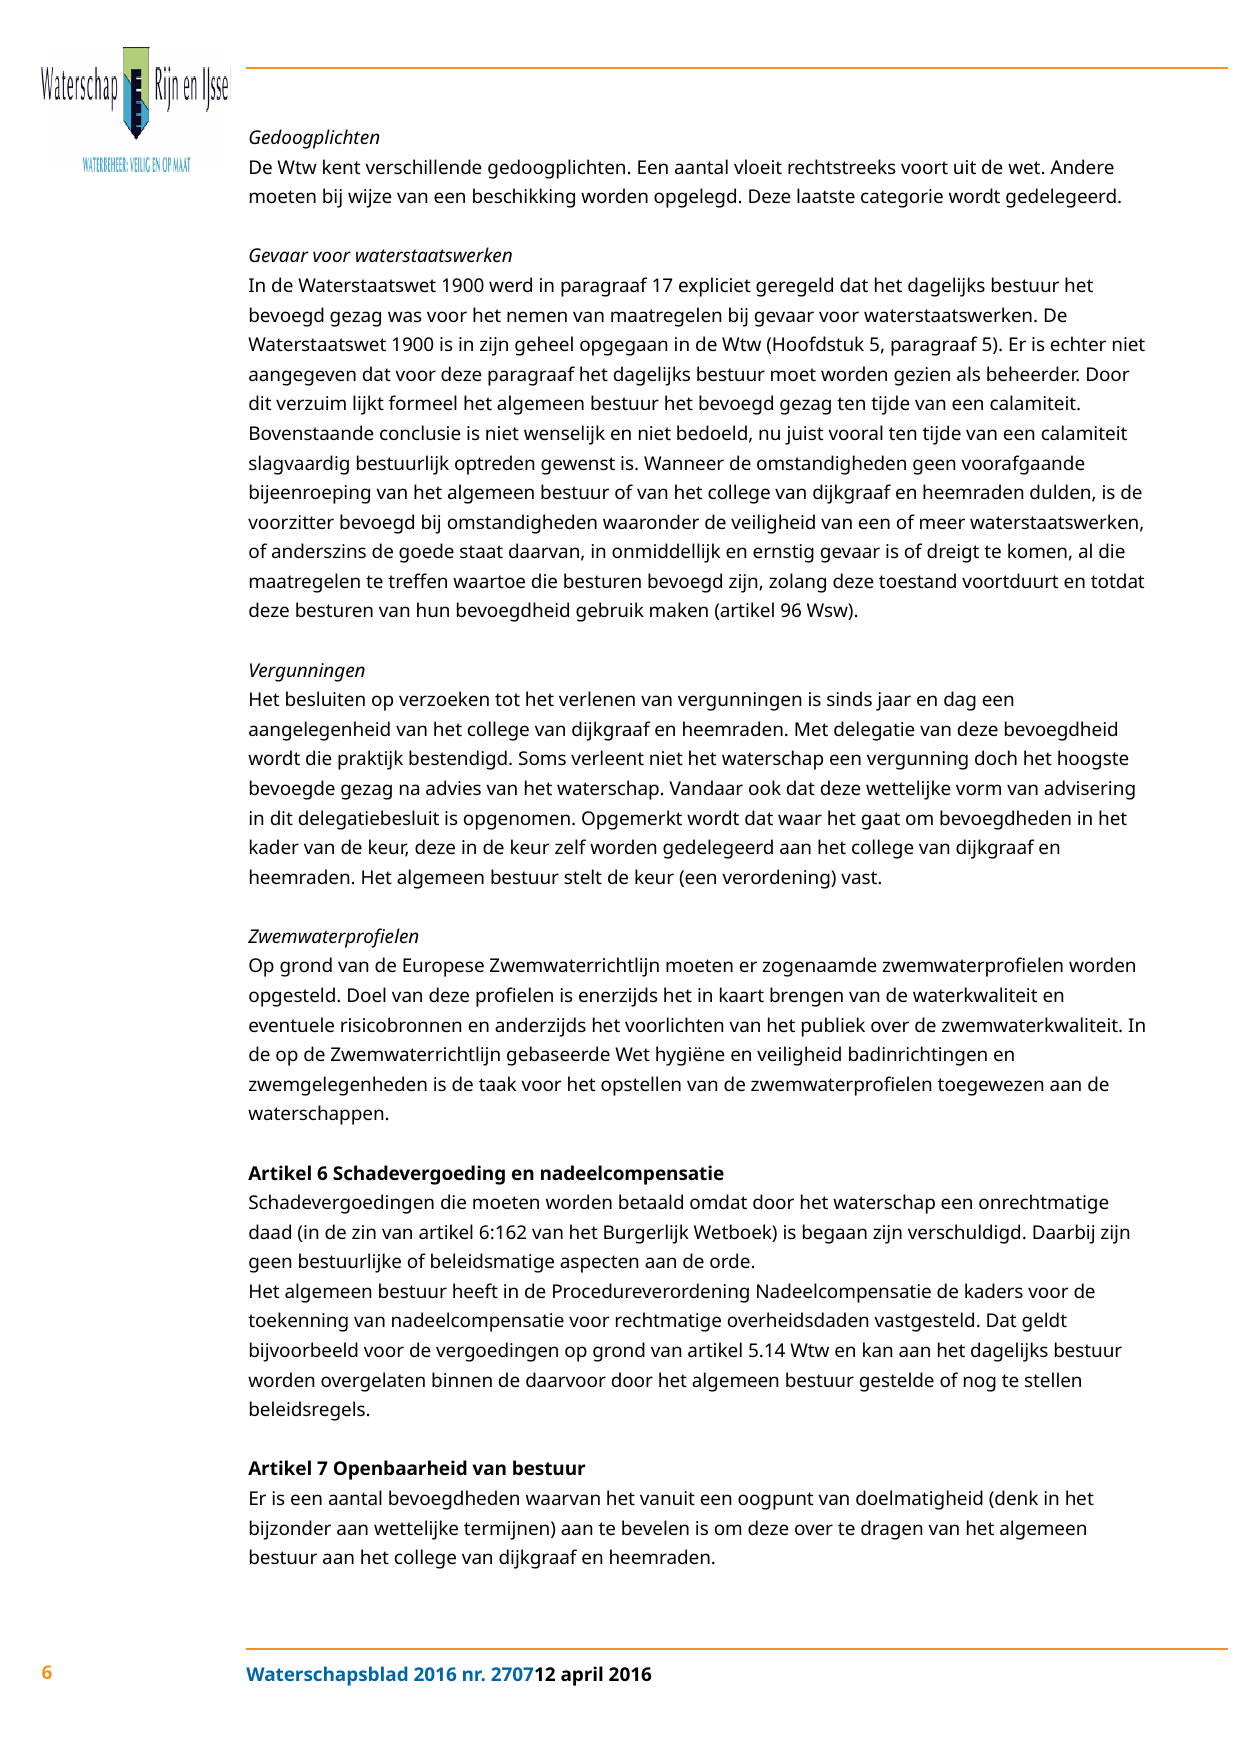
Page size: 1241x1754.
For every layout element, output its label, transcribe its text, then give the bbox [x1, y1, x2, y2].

text Gevaar voor waterstaatswerken [248, 243, 1152, 268]
text Vergunningen [248, 657, 1152, 683]
text Het algemeen bestuur heeft in de Procedureverordening Nadeelcompensatie de kaders voor de toekenning van nadeelcompensatie voor rechtmatige overheidsdaden vastgesteld. Dat geldt bijvoorbeeld voor de vergoedingen op grond van artikel 5.14 Wtw en kan aan het dagelijks bestuur worden overgelaten binnen de daarvoor door het algemeen bestuur gestelde of nog te stellen beleidsregels. [248, 1278, 1152, 1422]
text Artikel 6 Schadevergoeding en nadeelcompensatie [248, 1160, 1152, 1186]
text Het besluiten op verzoeken tot het verlenen van vergunningen is sinds jaar en dag een aangelegenheid van het college van dijkgraaf en heemraden. Met delegatie van deze bevoegdheid wordt die praktijk bestendigd. Soms verleent niet het waterschap een vergunning doch het hoogste bevoegde gezag na advies van het waterschap. Vandaar ook dat deze wettelijke vorm van advisering in dit delegatiebesluit is opgenomen. Opgemerkt wordt dat waar het gaat om bevoegdheden in het kader van de keur, deze in de keur zelf worden gedelegeerd aan het college van dijkgraaf en heemraden. Het algemeen bestuur stelt de keur (een verordening) vast. [248, 686, 1152, 890]
text In de Waterstaatswet 1900 werd in paragraaf 17 expliciet geregeld dat het dagelijks bestuur het bevoegd gezag was voor het nemen van maatregelen bij gevaar voor waterstaatswerken. De Waterstaatswet 1900 is in zijn geheel opgegaan in de Wtw (Hoofdstuk 5, paragraaf 5). Er is echter niet aangegeven dat voor deze paragraaf het dagelijks bestuur moet worden gezien als beheerder. Door dit verzuim lijkt formeel het algemeen bestuur het bevoegd gezag ten tijde van een calamiteit. Bovenstaande conclusie is niet wenselijk en niet bedoeld, nu juist vooral ten tijde van een calamiteit slagvaardig bestuurlijk optreden gewenst is. Wanneer de omstandigheden geen voorafgaande bijeenroeping van het algemeen bestuur of van het college van dijkgraaf en heemraden dulden, is de voorzitter bevoegd bij omstandigheden waaronder de veiligheid van een of meer waterstaatswerken, of anderszins de goede staat daarvan, in onmiddellijk en ernstig gevaar is of dreigt te komen, al die maatregelen te treffen waartoe die besturen bevoegd zijn, zolang deze toestand voortduurt en totdat deze besturen van hun bevoegdheid gebruik maken (artikel 96 Wsw). [248, 272, 1152, 623]
picture [41, 47, 231, 172]
text Schadevergoedingen die moeten worden betaald omdat door het waterschap een onrechtmatige daad (in de zin van artikel 6:162 van het Burgerlijk Wetboek) is begaan zijn verschuldigd. Daarbij zijn geen bestuurlijke of beleidsmatige aspecten aan de orde. [248, 1189, 1152, 1274]
text Er is een aantal bevoegdheden waarvan het vanuit een oogpunt van doelmatigheid (denk in het bijzonder aan wettelijke termijnen) aan te bevelen is om deze over te dragen van het algemeen bestuur aan het college van dijkgraaf en heemraden. [248, 1485, 1152, 1570]
text Zwemwaterprofielen [248, 923, 1152, 949]
text Artikel 7 Openbaarheid van bestuur [248, 1456, 1152, 1481]
text De Wtw kent verschillende gedoogplichten. Een aantal vloeit rechtstreeks voort uit de wet. Andere moeten bij wijze van een beschikking worden opgelegd. Deze laatste categorie wordt gedelegeerd. [248, 154, 1152, 209]
text Op grond van de Europese Zwemwaterrichtlijn moeten er zogenaamde zwemwaterprofielen worden opgesteld. Doel van deze profielen is enerzijds het in kaart brengen van de waterkwaliteit en eventuele risicobronnen en anderzijds het voorlichten van het publiek over de zwemwaterkwaliteit. In de op de Zwemwaterrichtlijn gebaseerde Wet hygiëne en veiligheid badinrichtingen en zwemgelegenheden is de taak voor het opstellen van de zwemwaterprofielen toegewezen aan de waterschappen. [248, 953, 1152, 1126]
text Gedoogplichten [248, 124, 1152, 150]
